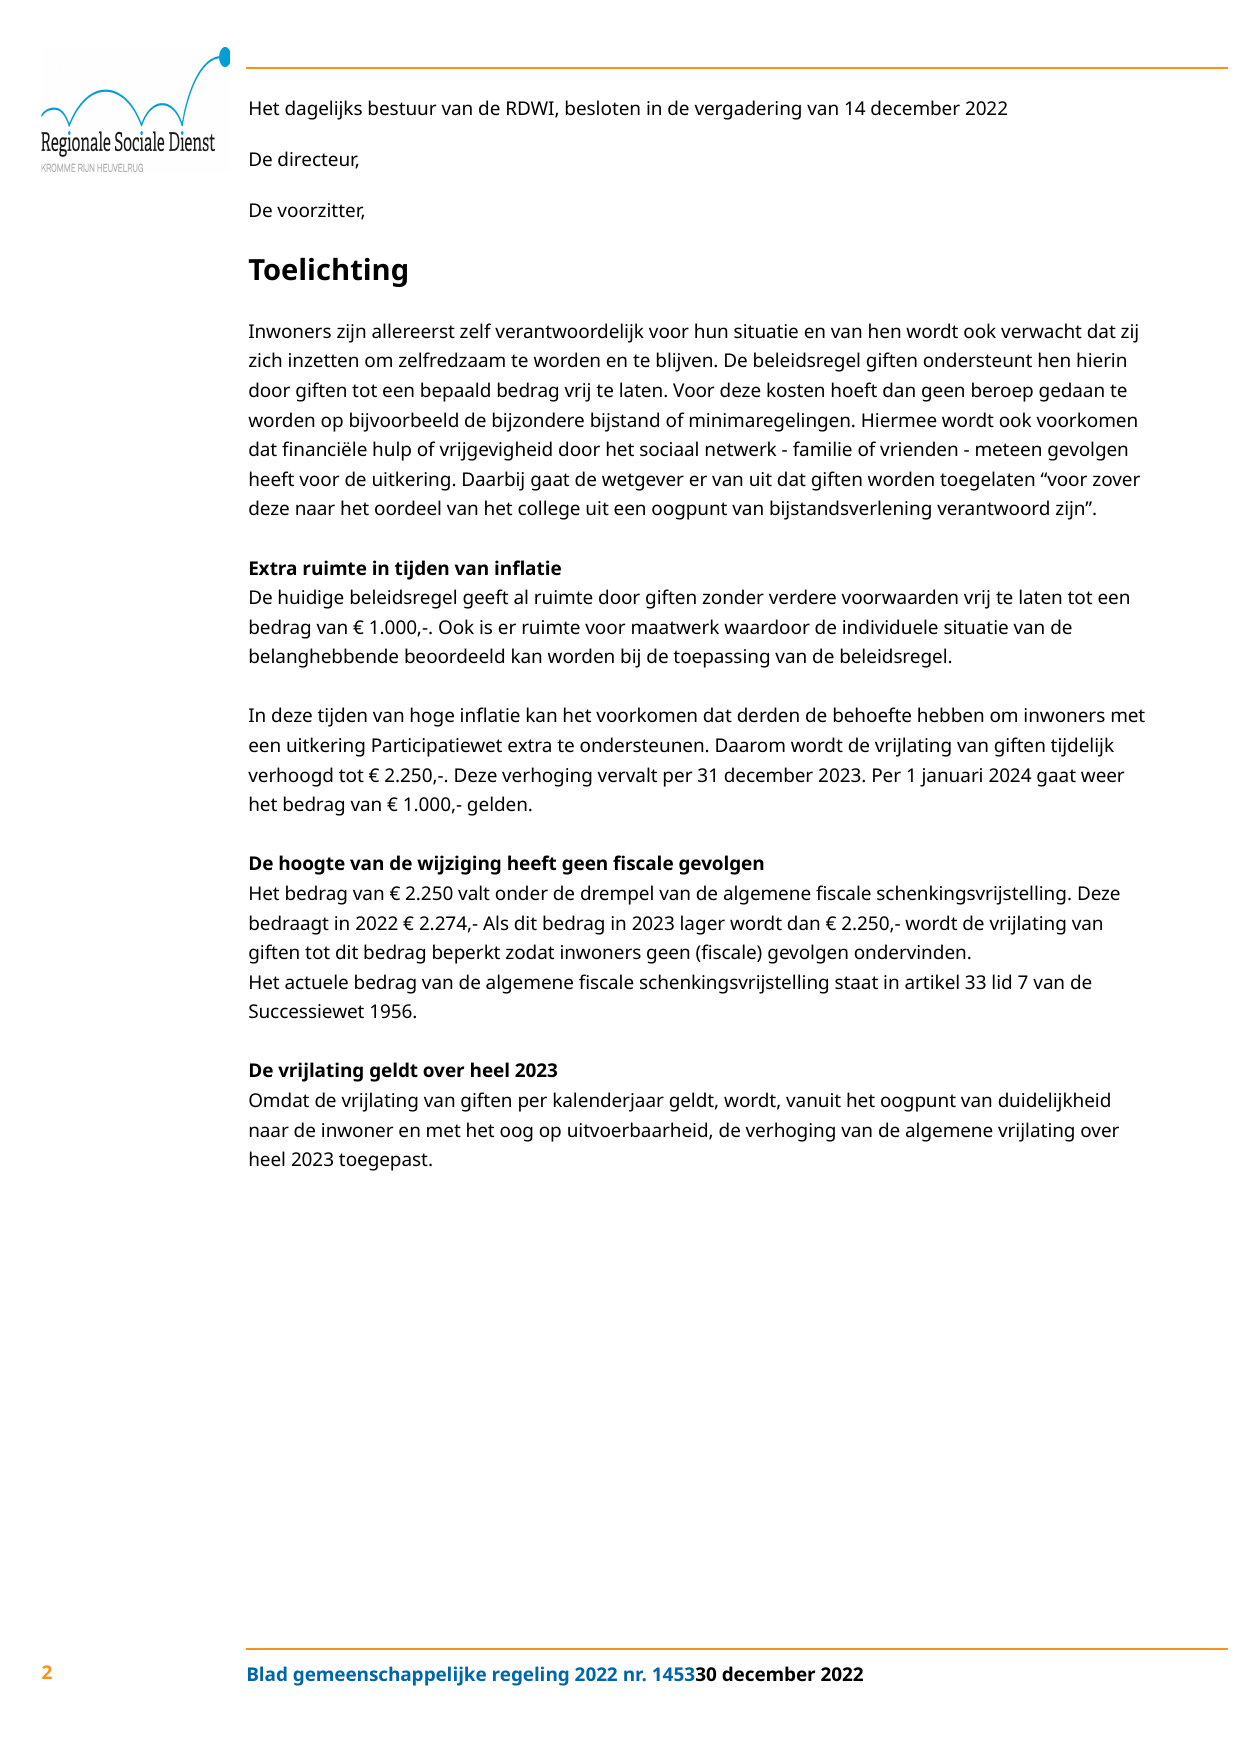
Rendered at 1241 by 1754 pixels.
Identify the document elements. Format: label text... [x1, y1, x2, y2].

text Omdat de vrijlating van giften per kalenderjaar geldt, wordt, vanuit het oogpunt van duidelijkheid naar de inwoner en met het oog op uitvoerbaarheid, de verhoging van de algemene vrijlating over heel 2023 toegepast. [248, 1087, 1152, 1172]
text De huidige beleidsregel geeft al ruimte door giften zonder verdere voorwaarden vrij te laten tot een bedrag van € 1.000,-. Ook is er ruimte voor maatwerk waardoor de individuele situatie van de belanghebbende beoordeeld kan worden bij de toepassing van de beleidsregel. [248, 584, 1152, 669]
text Inwoners zijn allereerst zelf verantwoordelijk voor hun situatie en van hen wordt ook verwacht dat zij zich inzetten om zelfredzaam te worden en te blijven. De beleidsregel giften ondersteunt hen hierin door giften tot een bepaald bedrag vrij te laten. Voor deze kosten hoeft dan geen beroep gedaan te worden op bijvoorbeeld de bijzondere bijstand of minimaregelingen. Hiermee wordt ook voorkomen dat financiële hulp of vrijgevigheid door het sociaal netwerk - familie of vrienden - meteen gevolgen heeft voor de uitkering. Daarbij gaat de wetgever er van uit dat giften worden toegelaten “voor zover deze naar het oordeel van het college uit een oogpunt van bijstandsverlening verantwoord zijn”. [248, 318, 1152, 521]
text Het bedrag van € 2.250 valt onder de drempel van de algemene fiscale schenkingsvrijstelling. Deze bedraagt in 2022 € 2.274,- Als dit bedrag in 2023 lager wordt dan € 2.250,- wordt de vrijlating van giften tot dit bedrag beperkt zodat inwoners geen (fiscale) gevolgen ondervinden. [248, 880, 1152, 965]
text De hoogte van de wijziging heeft geen fiscale gevolgen [248, 851, 1152, 876]
text Het dagelijks bestuur van de RDWI, besloten in de vergadering van 14 december 2022 [248, 95, 1152, 121]
text De voorzitter, [248, 198, 1152, 223]
text De vrijlating geldt over heel 2023 [248, 1058, 1152, 1083]
text Het actuele bedrag van de algemene fiscale schenkingsvrijstelling staat in artikel 33 lid 7 van de Successiewet 1956. [248, 969, 1152, 1024]
picture [41, 47, 231, 172]
text Extra ruimte in tijden van inflatie [248, 555, 1152, 580]
text De directeur, [248, 146, 1152, 172]
text In deze tijden van hoge inflatie kan het voorkomen dat derden de behoefte hebben om inwoners met een uitkering Participatiewet extra te ondersteunen. Daarom wordt de vrijlating van giften tijdelijk verhoogd tot € 2.250,-. Deze verhoging vervalt per 31 december 2023. Per 1 januari 2024 gaat weer het bedrag van € 1.000,- gelden. [248, 703, 1152, 817]
text Toelichting [248, 249, 1152, 289]
